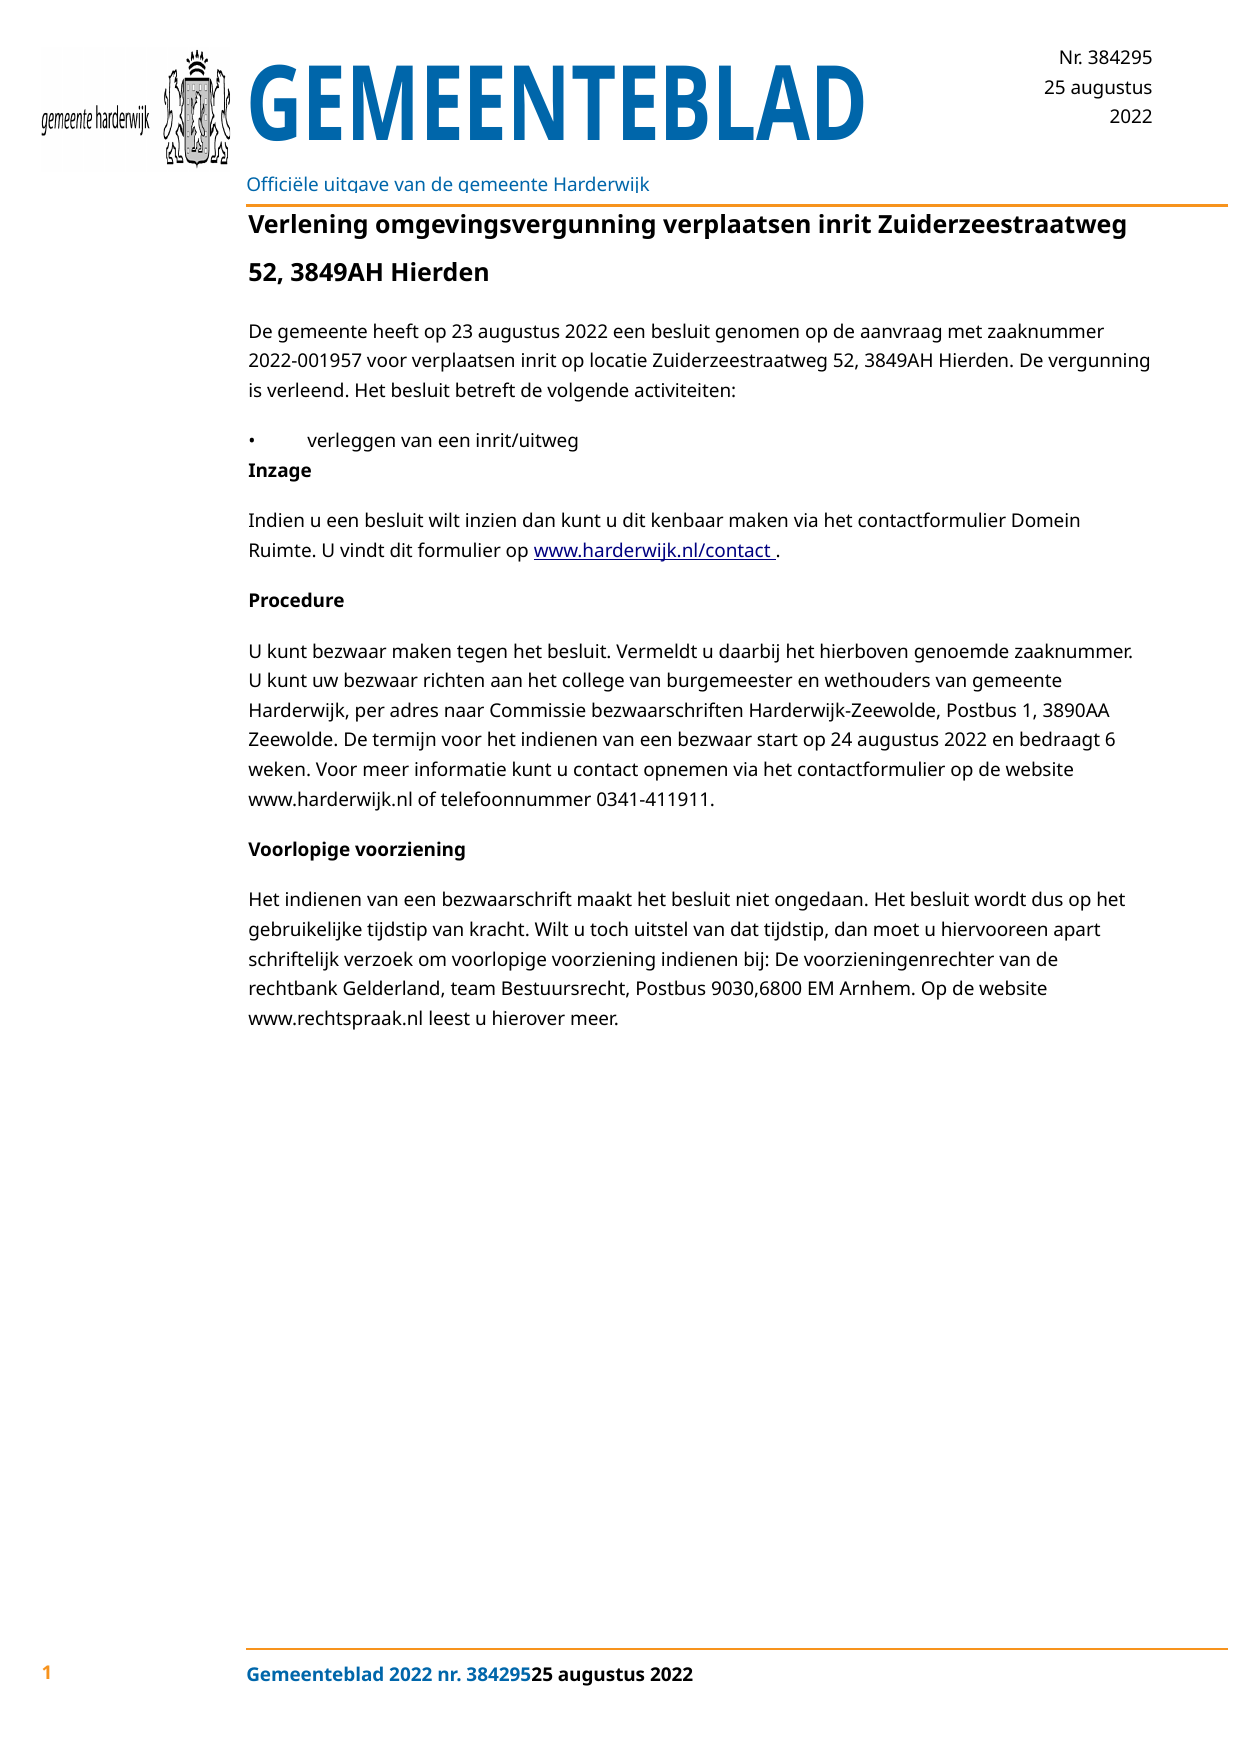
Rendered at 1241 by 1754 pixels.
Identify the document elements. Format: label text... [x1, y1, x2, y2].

text De gemeente heeft op 23 augustus 2022 een besluit genomen op de aanvraag met zaaknummer 2022-001957 voor verplaatsen inrit op locatie Zuiderzeestraatweg 52, 3849AH Hierden. De vergunning is verleend. Het besluit betreft de volgende activiteiten: [248, 318, 1152, 403]
text Voorlopige voorziening [248, 836, 1152, 862]
text Het indienen van een bezwaarschrift maakt het besluit niet ongedaan. Het besluit wordt dus op het gebruikelijke tijdstip van kracht. Wilt u toch uitstel van dat tijdstip, dan moet u hiervooreen apart schriftelijk verzoek om voorlopige voorziening indienen bij: De voorzieningenrechter van de rechtbank Gelderland, team Bestuursrecht, Postbus 9030,6800 EM Arnhem. Op de website www.rechtspraak.nl leest u hierover meer. [248, 887, 1152, 1031]
text Indien u een besluit wilt inzien dan kunt u dit kenbaar maken via het contactformulier Domein Ruimte. U vindt dit formulier op www.harderwijk.nl/contact . [248, 507, 1152, 563]
picture [41, 47, 231, 172]
list verleggen van een inrit/uitweg [248, 427, 1152, 453]
text Inzage [248, 457, 1152, 483]
text Verlening omgevingsvergunning verplaatsen inrit Zuiderzeestraatweg 52, 3849AH Hierden [248, 207, 1152, 288]
text U kunt bezwaar maken tegen het besluit. Vermeldt u daarbij het hierboven genoemde zaaknummer. U kunt uw bezwaar richten aan het college van burgemeester en wethouders van gemeente Harderwijk, per adres naar Commissie bezwaarschriften Harderwijk-Zeewolde, Postbus 1, 3890AA Zeewolde. De termijn voor het indienen van een bezwaar start op 24 augustus 2022 en bedraagt 6 weken. Voor meer informatie kunt u contact opnemen via het contactformulier op de website www.harderwijk.nl of telefoonnummer 0341-411911. [248, 638, 1152, 812]
text Procedure [248, 587, 1152, 613]
